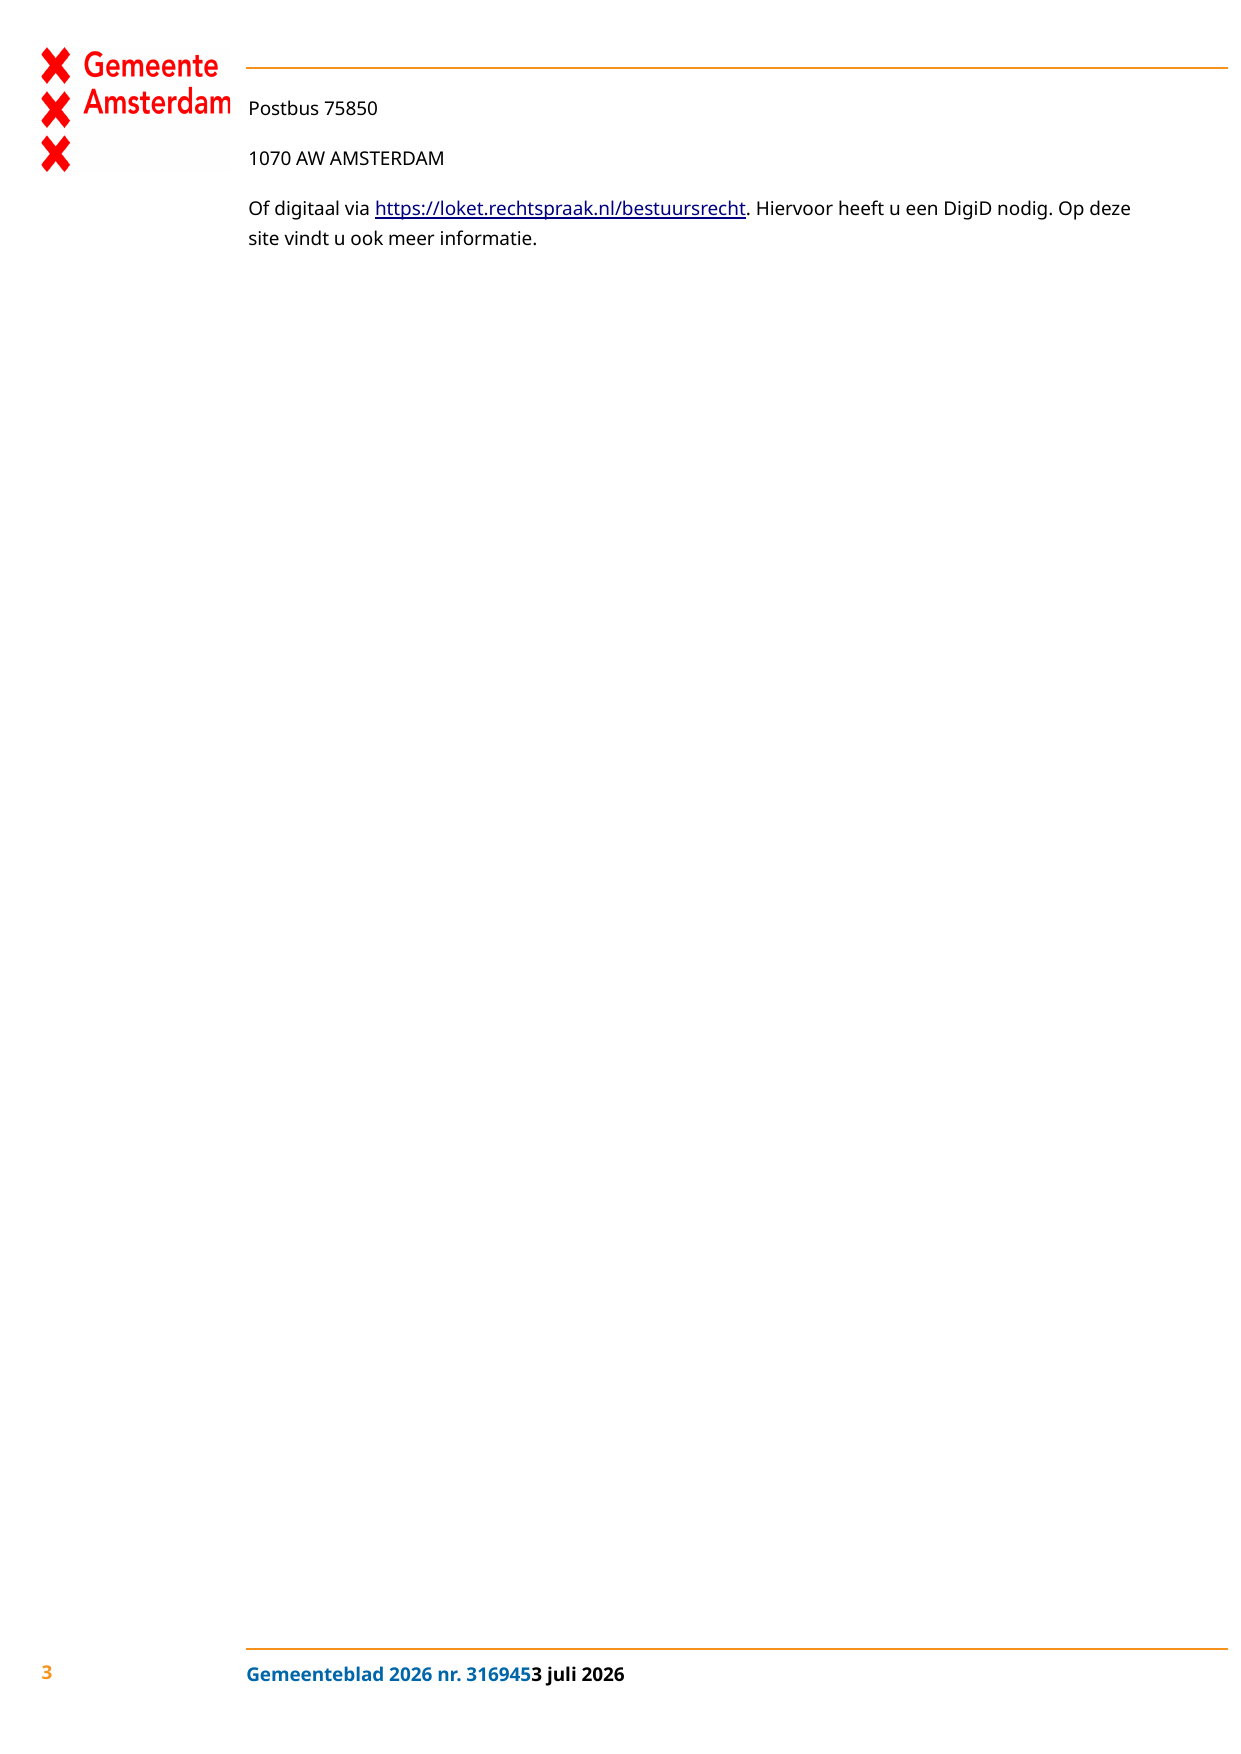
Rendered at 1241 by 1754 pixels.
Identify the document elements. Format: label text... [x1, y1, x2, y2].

text Postbus 75850 [248, 95, 1152, 121]
text 1070 AW AMSTERDAM [248, 145, 1152, 171]
text Of digitaal via https://loket.rechtspraak.nl/bestuursrecht. Hiervoor heeft u een DigiD nodig. Op deze site vindt u ook meer informatie. [248, 196, 1152, 251]
picture [41, 47, 231, 172]
